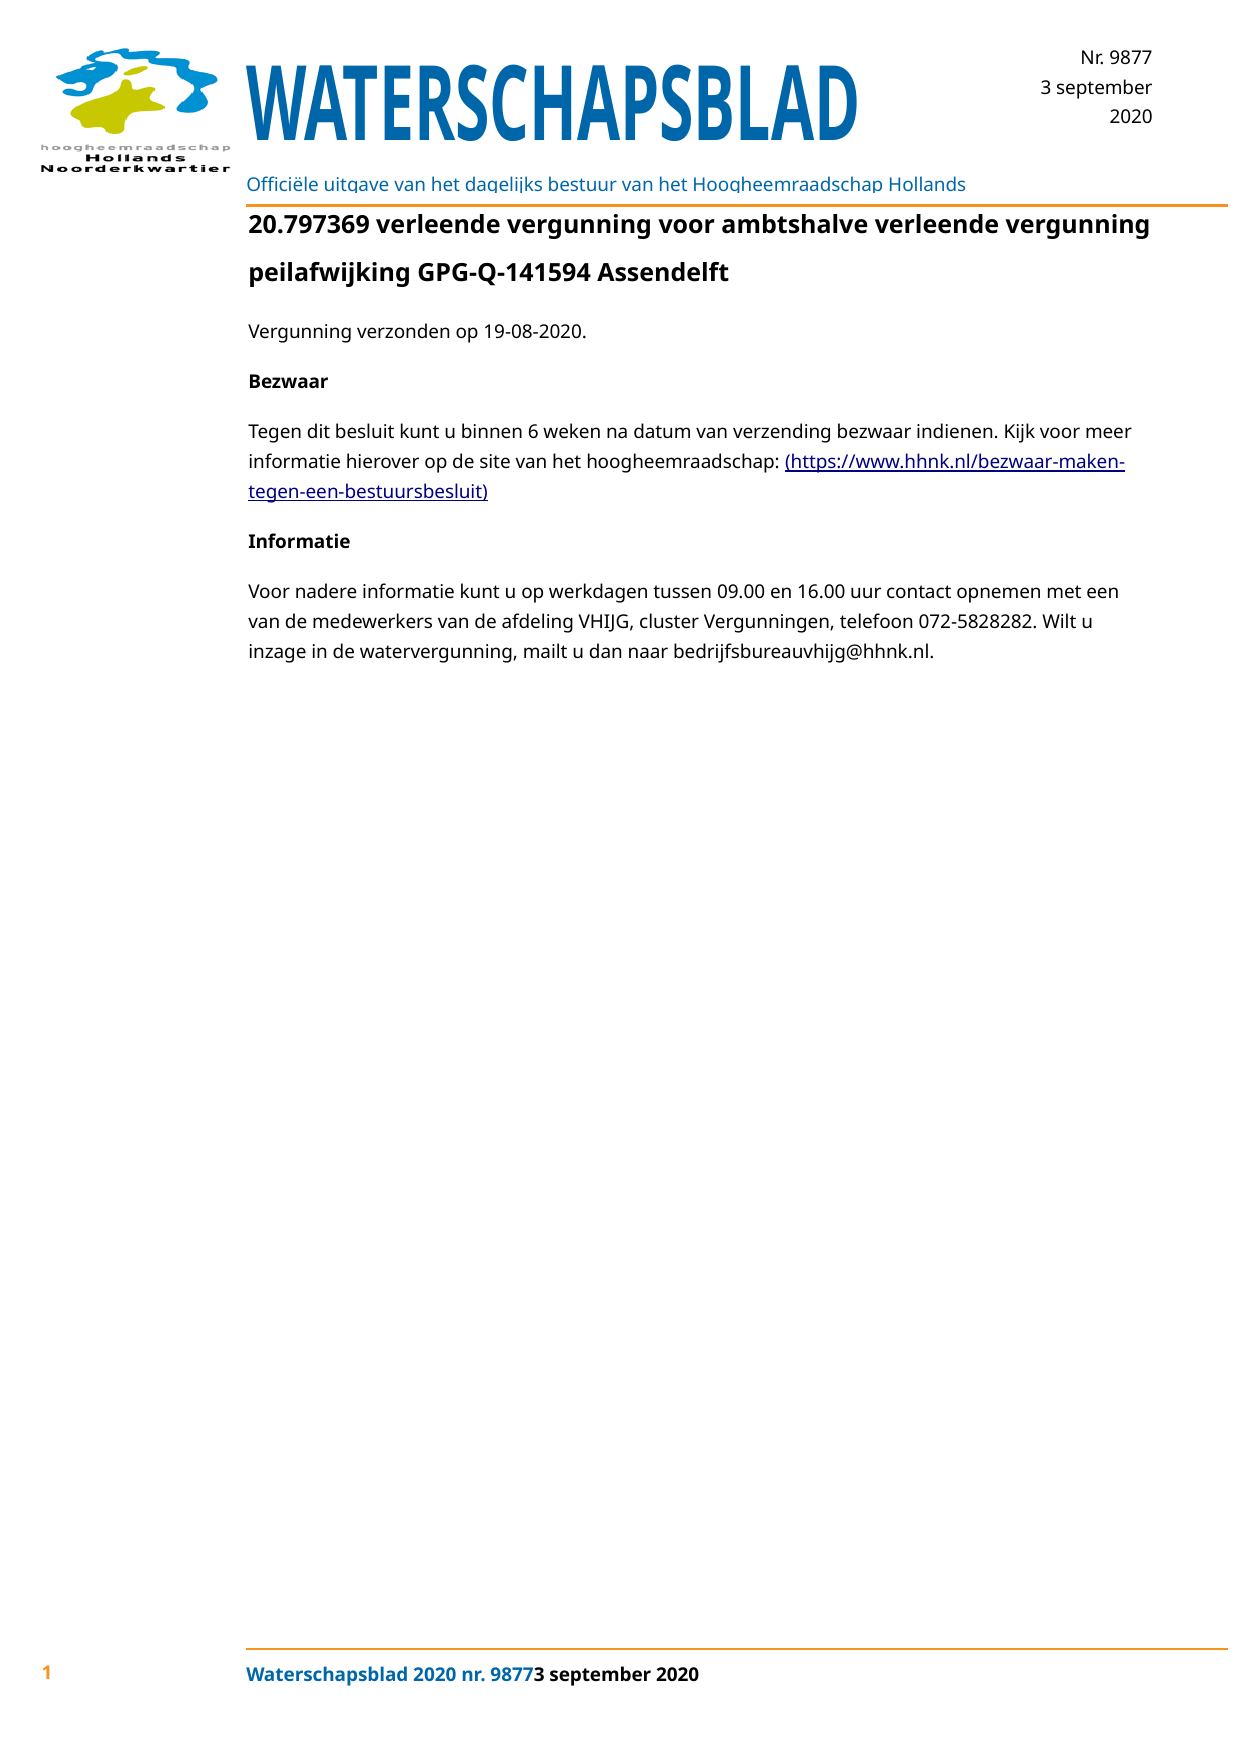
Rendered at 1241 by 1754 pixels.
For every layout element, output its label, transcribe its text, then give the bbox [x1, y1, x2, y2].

text 20.797369 verleende vergunning voor ambtshalve verleende vergunning peilafwijking GPG-Q-141594 Assendelft [248, 207, 1152, 288]
text Tegen dit besluit kunt u binnen 6 weken na datum van verzending bezwaar indienen. Kijk voor meer informatie hierover op de site van het hoogheemraadschap: (https://www.hhnk.nl/bezwaar-maken-tegen-een-bestuursbesluit) [248, 419, 1152, 504]
text Informatie [248, 528, 1152, 554]
picture [41, 47, 231, 172]
text Voor nadere informatie kunt u op werkdagen tussen 09.00 en 16.00 uur contact opnemen met een van de medewerkers van de afdeling VHIJG, cluster Vergunningen, telefoon 072-5828282. Wilt u inzage in de watervergunning, mailt u dan naar bedrijfsbureauvhijg@hhnk.nl. [248, 579, 1152, 664]
text Bezwaar [248, 368, 1152, 394]
text Vergunning verzonden op 19-08-2020. [248, 318, 1152, 344]
